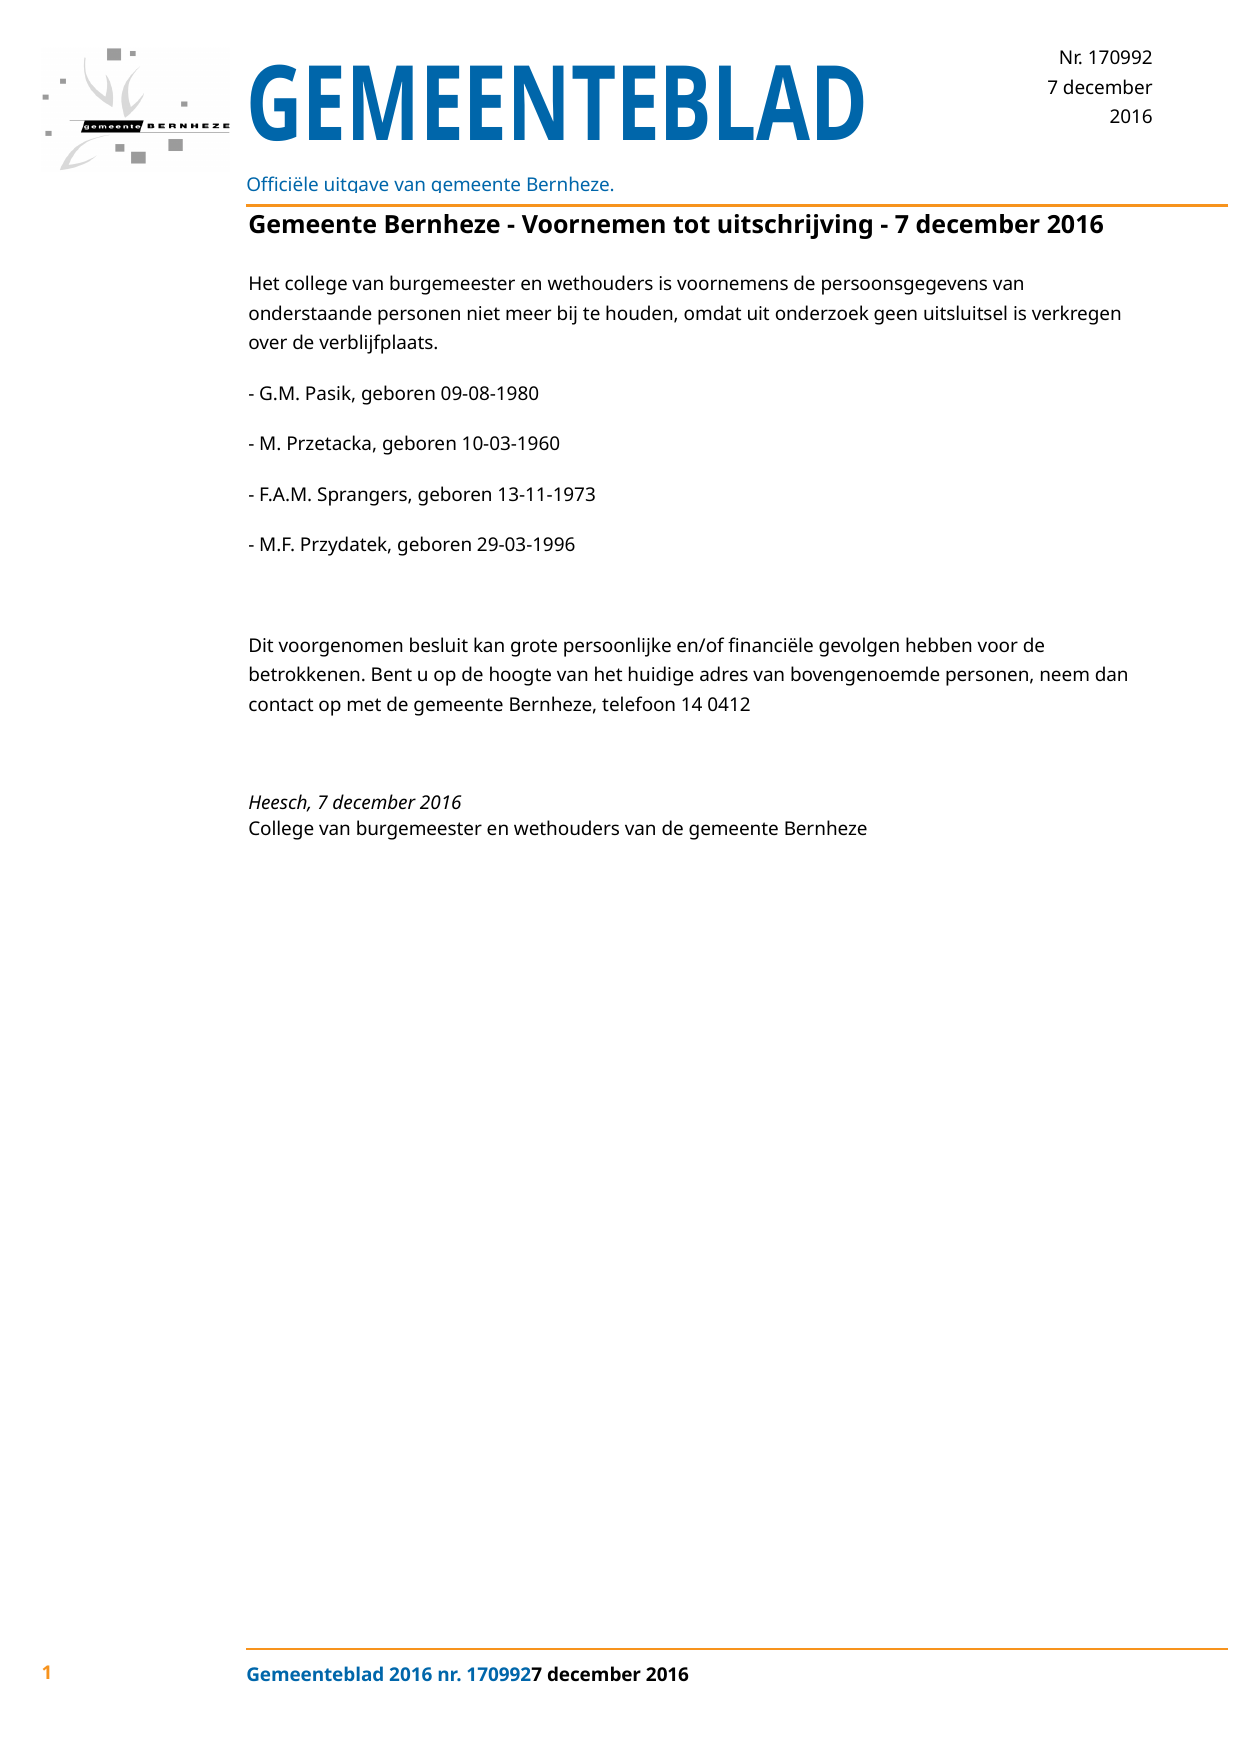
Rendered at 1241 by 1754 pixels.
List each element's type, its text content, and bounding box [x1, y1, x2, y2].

text Heesch, 7 december 2016 [248, 789, 1152, 815]
text - G.M. Pasik, geboren 09-08-1980 [248, 380, 1152, 406]
text College van burgemeester en wethouders van de gemeente Bernheze [248, 815, 1152, 841]
text Dit voorgenomen besluit kan grote persoonlijke en/of financiële gevolgen hebben voor de betrokkenen. Bent u op de hoogte van het huidige adres van bovengenoemde personen, neem dan contact op met de gemeente Bernheze, telefoon 14 0412 [248, 632, 1152, 717]
picture [41, 47, 231, 172]
text Gemeente Bernheze - Voornemen tot uitschrijving - 7 december 2016 [248, 207, 1152, 241]
text Het college van burgemeester en wethouders is voornemens de persoonsgegevens van onderstaande personen niet meer bij te houden, omdat uit onderzoek geen uitsluitsel is verkregen over de verblijfplaats. [248, 270, 1152, 355]
text - M.F. Przydatek, geboren 29-03-1996 [248, 531, 1152, 557]
text - F.A.M. Sprangers, geboren 13-11-1973 [248, 481, 1152, 506]
text - M. Przetacka, geboren 10-03-1960 [248, 430, 1152, 456]
